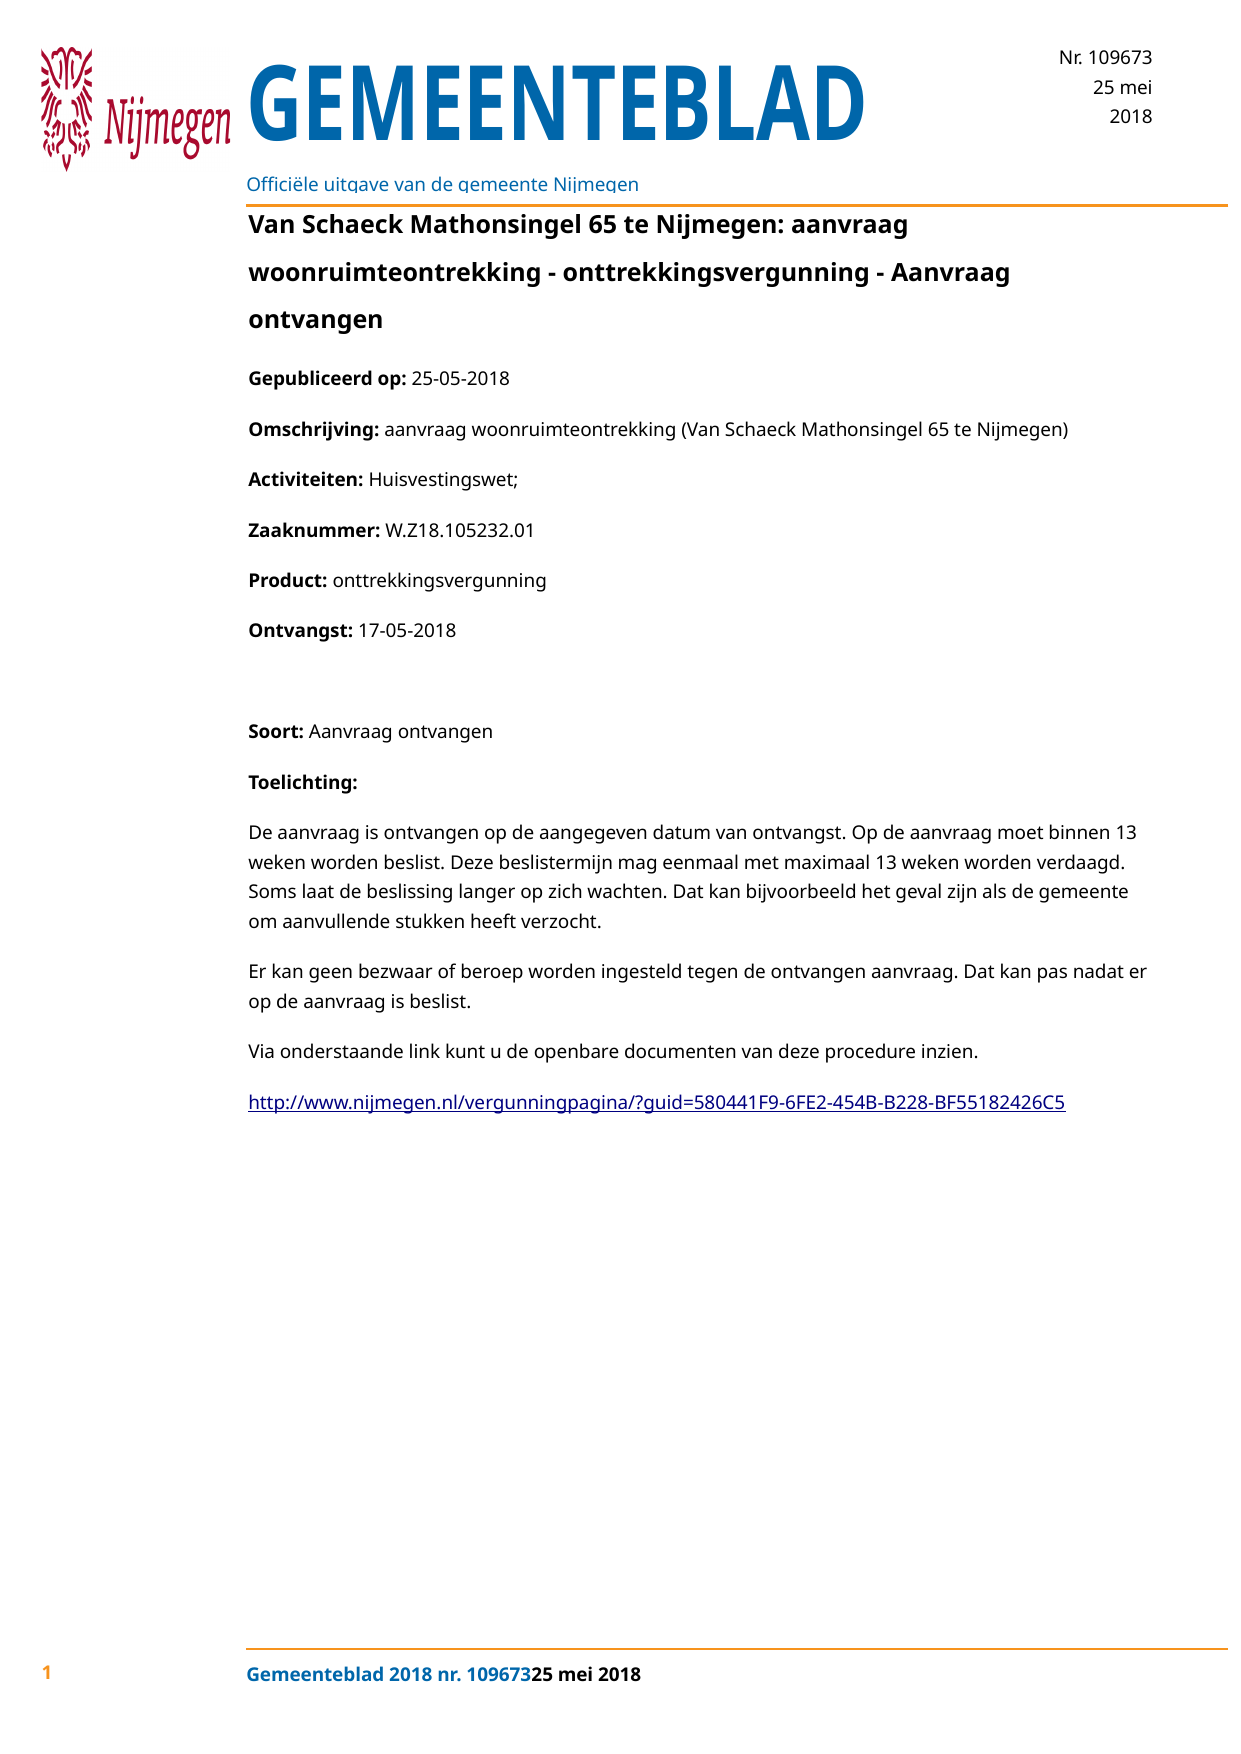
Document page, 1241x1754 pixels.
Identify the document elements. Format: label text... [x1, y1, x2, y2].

text Gepubliceerd op: 25-05-2018 [248, 366, 1152, 391]
text Activiteiten: Huisvestingswet; [248, 466, 1152, 492]
text http://www.nijmegen.nl/vergunningpagina/?guid=580441F9-6FE2-454B-B228-BF55182426C5 [248, 1089, 1152, 1114]
text Ontvangst: 17-05-2018 [248, 618, 1152, 643]
text Van Schaeck Mathonsingel 65 te Nijmegen: aanvraag woonruimteontrekking - onttrekkingsvergunning - Aanvraag ontvangen [248, 207, 1152, 336]
text Toelichting: [248, 769, 1152, 794]
text Via onderstaande link kunt u de openbare documenten van deze procedure inzien. [248, 1038, 1152, 1064]
text Er kan geen bezwaar of beroep worden ingesteld tegen de ontvangen aanvraag. Dat kan pas nadat er op de aanvraag is beslist. [248, 958, 1152, 1014]
text Soort: Aanvraag ontvangen [248, 718, 1152, 744]
text Omschrijving: aanvraag woonruimteontrekking (Van Schaeck Mathonsingel 65 te Nijmegen) [248, 416, 1152, 442]
text Product: onttrekkingsvergunning [248, 567, 1152, 593]
picture [41, 47, 231, 172]
text Zaaknummer: W.Z18.105232.01 [248, 517, 1152, 542]
text De aanvraag is ontvangen op de aangegeven datum van ontvangst. Op de aanvraag moet binnen 13 weken worden beslist. Deze beslistermijn mag eenmaal met maximaal 13 weken worden verdaagd. Soms laat de beslissing langer op zich wachten. Dat kan bijvoorbeeld het geval zijn als de gemeente om aanvullende stukken heeft verzocht. [248, 819, 1152, 934]
